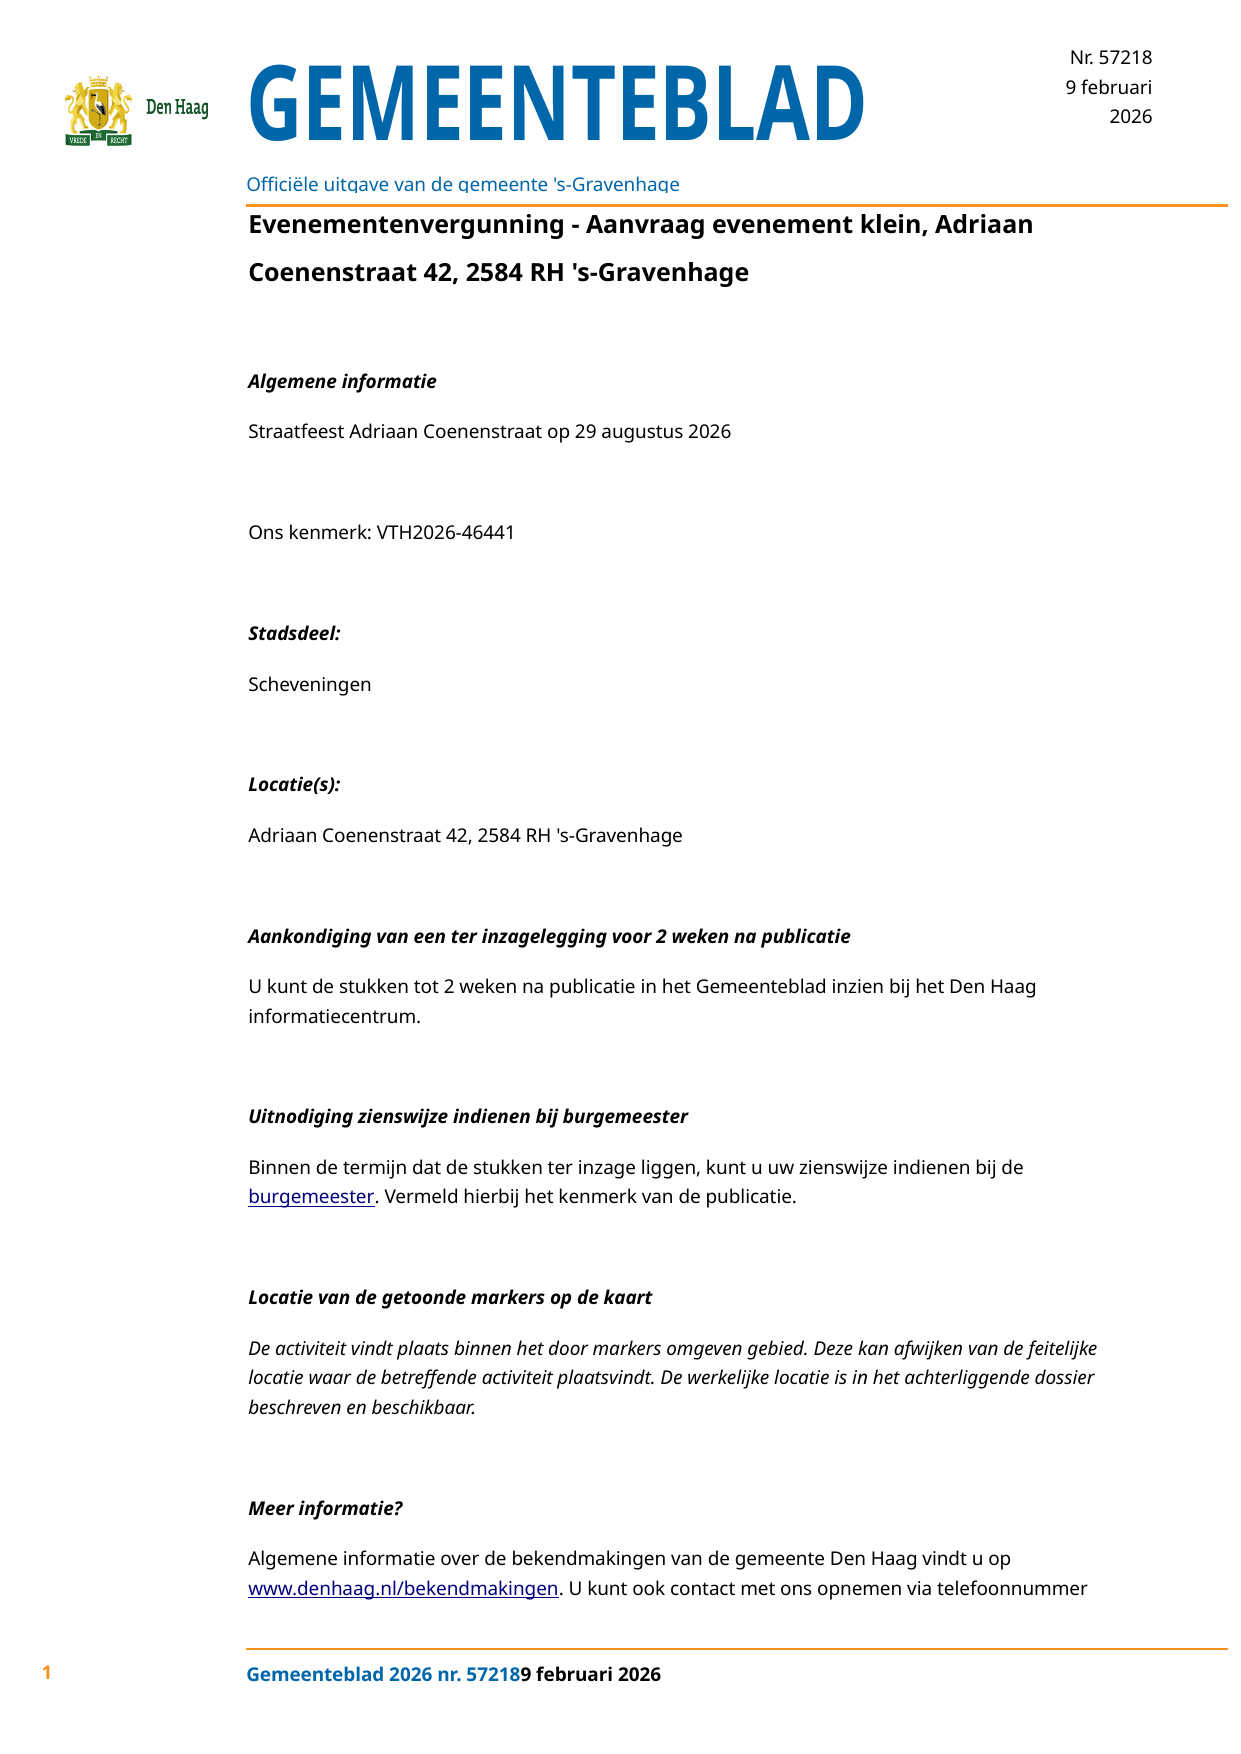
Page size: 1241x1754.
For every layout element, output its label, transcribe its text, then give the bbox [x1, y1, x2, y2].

text Ons kenmerk: VTH2026-46441 [248, 519, 1152, 545]
text Meer informatie? [248, 1495, 1152, 1521]
text Binnen de termijn dat de stukken ter inzage liggen, kunt u uw zienswijze indienen bij de burgemeester. Vermeld hierbij het kenmerk van de publicatie. [248, 1154, 1152, 1209]
text Straatfeest Adriaan Coenenstraat op 29 augustus 2026 [248, 419, 1152, 444]
text Locatie(s): [248, 772, 1152, 797]
text Aankondiging van een ter inzagelegging voor 2 weken na publicatie [248, 923, 1152, 949]
text Locatie van de getoonde markers op de kaart [248, 1284, 1152, 1310]
text Algemene informatie over de bekendmakingen van de gemeente Den Haag vindt u op www.denhaag.nl/bekendmakingen. U kunt ook contact met ons opnemen via telefoonnummer [248, 1545, 1152, 1601]
text Adriaan Coenenstraat 42, 2584 RH 's-Gravenhage [248, 822, 1152, 848]
text Evenementenvergunning - Aanvraag evenement klein, Adriaan Coenenstraat 42, 2584 RH 's-Gravenhage [248, 207, 1152, 288]
text U kunt de stukken tot 2 weken na publicatie in het Gemeenteblad inzien bij het Den Haag informatiecentrum. [248, 973, 1152, 1029]
picture [41, 47, 231, 172]
text Uitnodiging zienswijze indienen bij burgemeester [248, 1104, 1152, 1129]
text De activiteit vindt plaats binnen het door markers omgeven gebied. Deze kan afwijken van de feitelijke locatie waar de betreffende activiteit plaatsvindt. De werkelijke locatie is in het achterliggende dossier beschreven en beschikbaar. [248, 1335, 1152, 1420]
text Scheveningen [248, 671, 1152, 697]
text Algemene informatie [248, 368, 1152, 394]
text Stadsdeel: [248, 620, 1152, 646]
